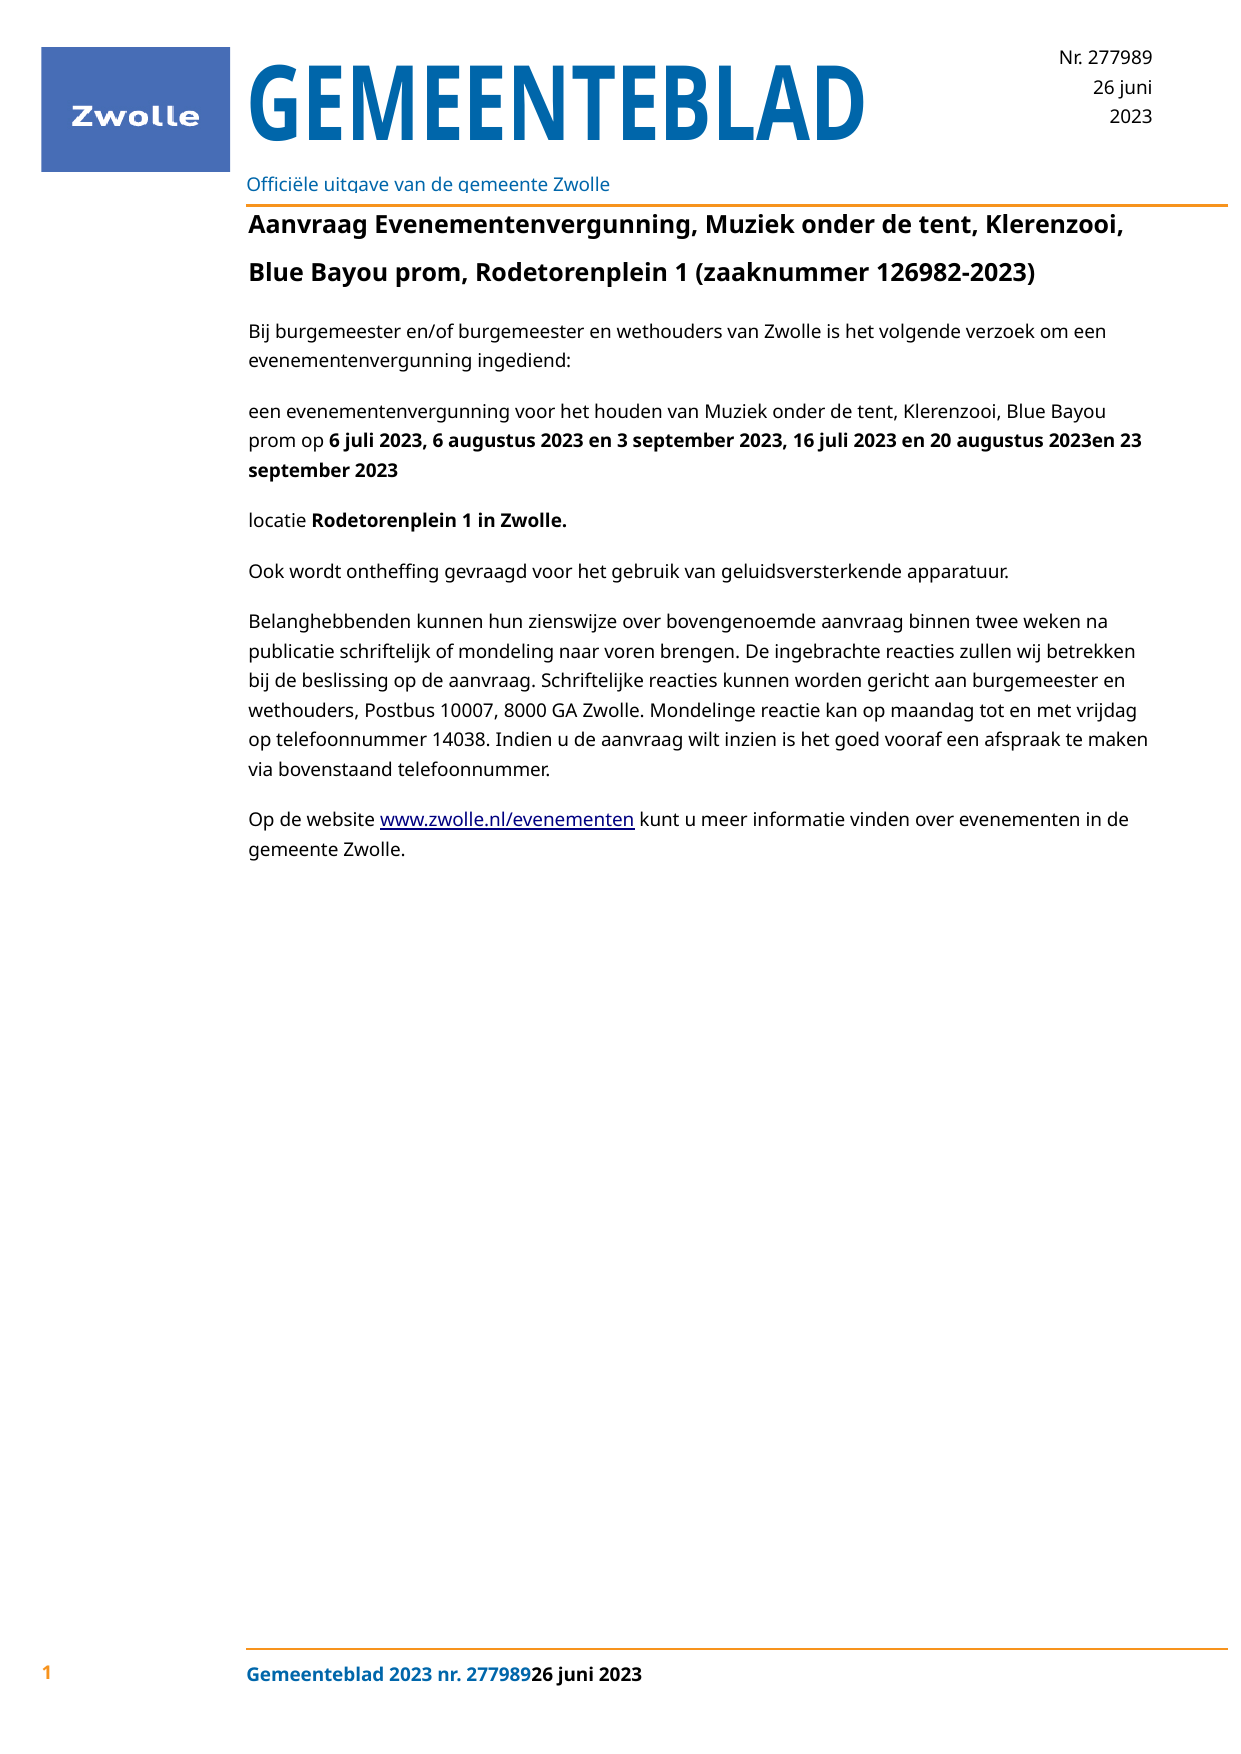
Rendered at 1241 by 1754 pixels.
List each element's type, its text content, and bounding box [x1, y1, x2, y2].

text Ook wordt ontheffing gevraagd voor het gebruik van geluidsversterkende apparatuur. [248, 558, 1152, 584]
text Op de website www.zwolle.nl/evenementen kunt u meer informatie vinden over evenementen in de gemeente Zwolle. [248, 807, 1152, 862]
picture [41, 47, 231, 172]
text Bij burgemeester en/of burgemeester en wethouders van Zwolle is het volgende verzoek om een evenementenvergunning ingediend: [248, 318, 1152, 373]
text een evenementenvergunning voor het houden van Muziek onder de tent, Klerenzooi, Blue Bayou prom op 6 juli 2023, 6 augustus 2023 en 3 september 2023, 16 juli 2023 en 20 augustus 2023en 23 september 2023 [248, 398, 1152, 483]
text Belanghebbenden kunnen hun zienswijze over bovengenoemde aanvraag binnen twee weken na publicatie schriftelijk of mondeling naar voren brengen. De ingebrachte reacties zullen wij betrekken bij de beslissing op de aanvraag. Schriftelijke reacties kunnen worden gericht aan burgemeester en wethouders, Postbus 10007, 8000 GA Zwolle. Mondelinge reactie kan op maandag tot en met vrijdag op telefoonnummer 14038. Indien u de aanvraag wilt inzien is het goed vooraf een afspraak te maken via bovenstaand telefoonnummer. [248, 608, 1152, 782]
text locatie Rodetorenplein 1 in Zwolle. [248, 507, 1152, 533]
text Aanvraag Evenementenvergunning, Muziek onder de tent, Klerenzooi, Blue Bayou prom, Rodetorenplein 1 (zaaknummer 126982-2023) [248, 207, 1152, 288]
